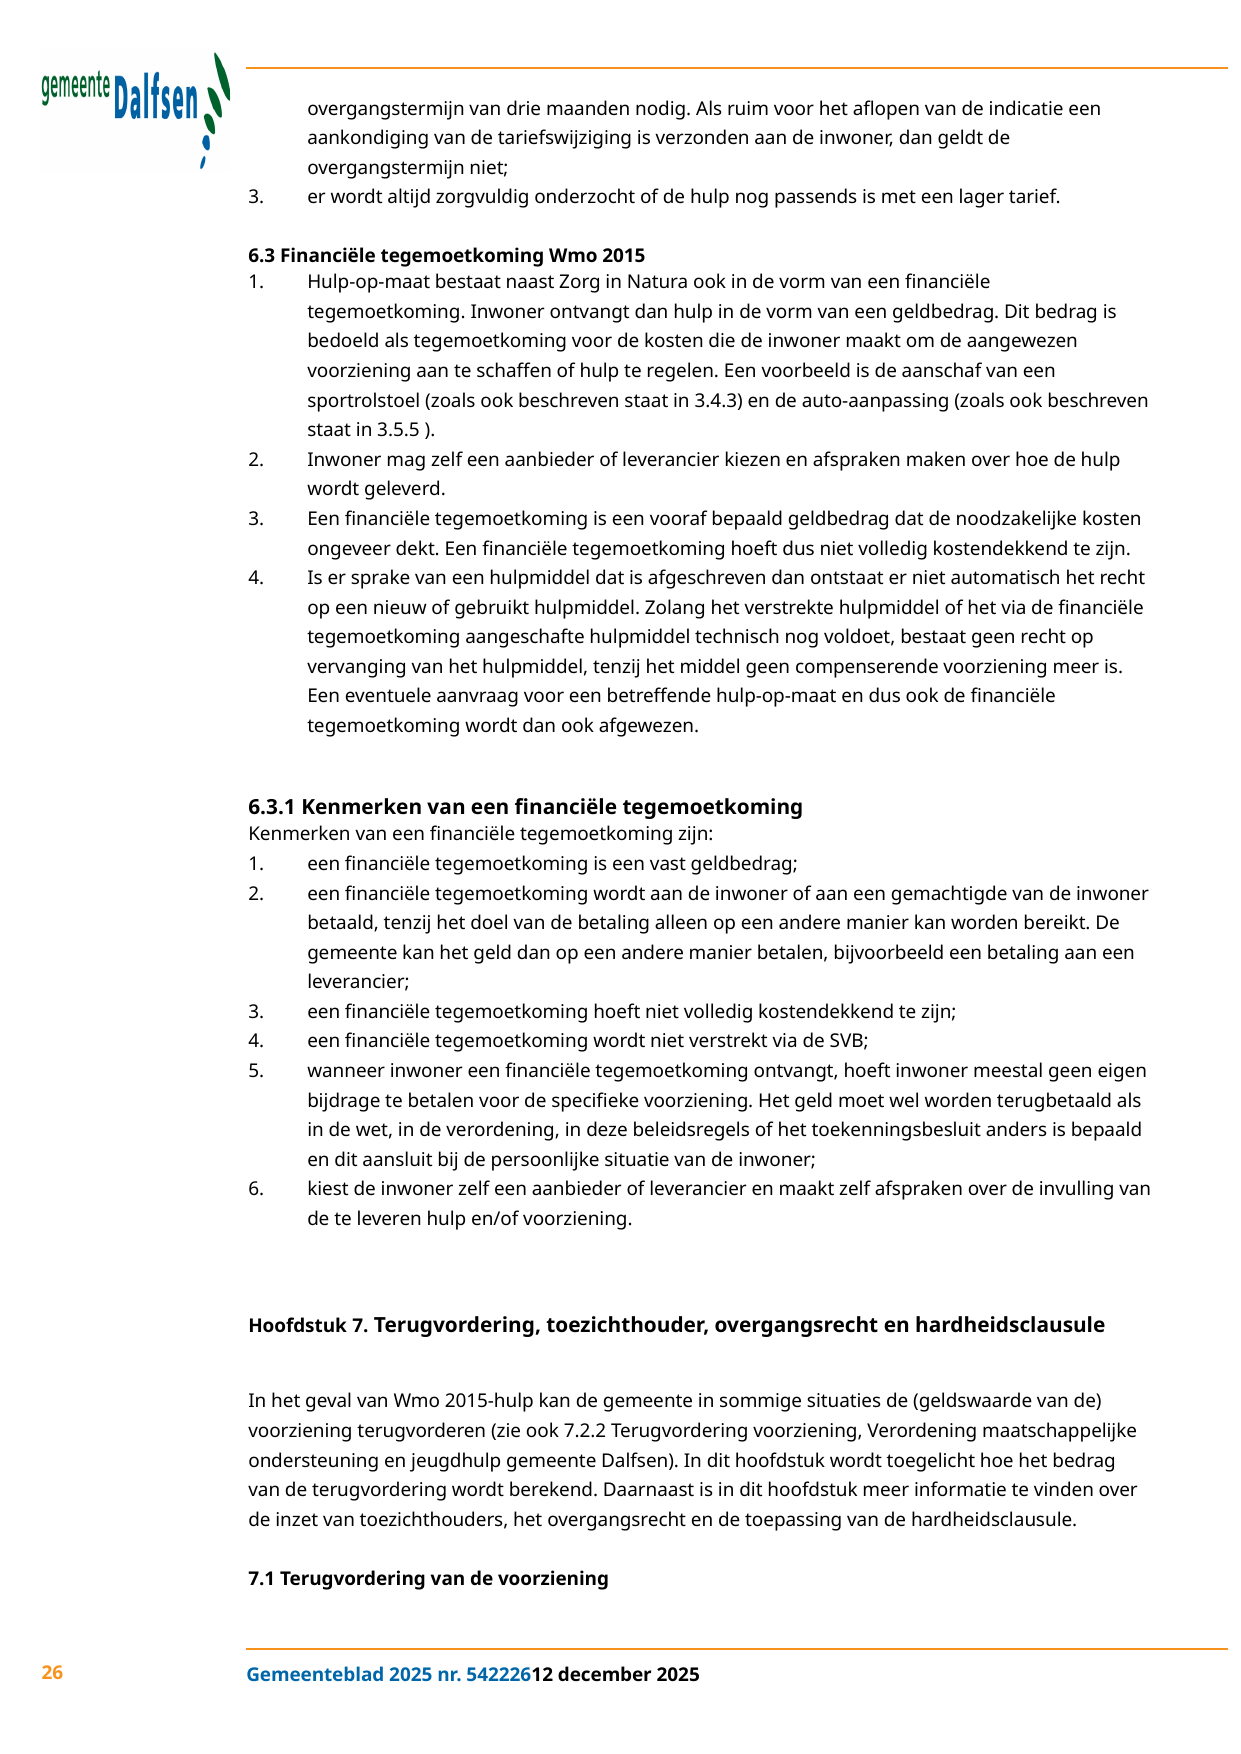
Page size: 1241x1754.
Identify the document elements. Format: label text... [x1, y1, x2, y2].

list een financiële tegemoetkoming is een vast geldbedrag; [248, 850, 1152, 876]
list overgangstermijn van drie maanden nodig. Als ruim voor het aflopen van de indicatie een aankondiging van de tariefswijziging is verzonden aan de inwoner, dan geldt de overgangstermijn niet; [248, 95, 1152, 180]
list een financiële tegemoetkoming wordt aan de inwoner of aan een gemachtigde van de inwoner betaald, tenzij het doel van de betaling alleen op een andere manier kan worden bereikt. De gemeente kan het geld dan op een andere manier betalen, bijvoorbeeld een betaling aan een leverancier; [248, 880, 1152, 994]
text 6.3.1 Kenmerken van een financiële tegemoetkoming [248, 792, 1152, 821]
list een financiële tegemoetkoming wordt niet verstrekt via de SVB; [248, 1028, 1152, 1053]
list er wordt altijd zorgvuldig onderzocht of de hulp nog passends is met een lager tarief. [248, 183, 1152, 209]
list Een financiële tegemoetkoming is een vooraf bepaald geldbedrag dat de noodzakelijke kosten ongeveer dekt. Een financiële tegemoetkoming hoeft dus niet volledig kostendekkend te zijn. [248, 505, 1152, 560]
text Hoofdstuk 7. Terugvordering, toezichthouder, overgangsrecht en hardheidsclausule [248, 1310, 1152, 1338]
picture [41, 47, 231, 172]
text 7.1 Terugvordering van de voorziening [248, 1565, 1152, 1591]
list Inwoner mag zelf een aanbieder of leverancier kiezen en afspraken maken over hoe de hulp wordt geleverd. [248, 446, 1152, 501]
list wanneer inwoner een financiële tegemoetkoming ontvangt, hoeft inwoner meestal geen eigen bijdrage te betalen voor de specifieke voorziening. Het geld moet wel worden terugbetaald als in de wet, in de verordening, in deze beleidsregels of het toekenningsbesluit anders is bepaald en dit aansluit bij de persoonlijke situatie van de inwoner; [248, 1057, 1152, 1172]
list kiest de inwoner zelf een aanbieder of leverancier en maakt zelf afspraken over de invulling van de te leveren hulp en/of voorziening. [248, 1176, 1152, 1231]
list Hulp-op-maat bestaat naast Zorg in Natura ook in de vorm van een financiële tegemoetkoming. Inwoner ontvangt dan hulp in de vorm van een geldbedrag. Dit bedrag is bedoeld als tegemoetkoming voor de kosten die de inwoner maakt om de aangewezen voorziening aan te schaffen of hulp te regelen. Een voorbeeld is de aanschaf van een sportrolstoel (zoals ook beschreven staat in 3.4.3) en de auto-aanpassing (zoals ook beschreven staat in 3.5.5 ). [248, 268, 1152, 442]
list een financiële tegemoetkoming hoeft niet volledig kostendekkend te zijn; [248, 998, 1152, 1024]
text 6.3 Financiële tegemoetkoming Wmo 2015 [248, 243, 1152, 268]
text Kenmerken van een financiële tegemoetkoming zijn: [248, 821, 1152, 846]
text In het geval van Wmo 2015-hulp kan de gemeente in sommige situaties de (geldswaarde van de) voorziening terugvorderen (zie ook 7.2.2 Terugvordering voorziening, Verordening maatschappelijke ondersteuning en jeugdhulp gemeente Dalfsen). In dit hoofdstuk wordt toegelicht hoe het bedrag van de terugvordering wordt berekend. Daarnaast is in dit hoofdstuk meer informatie te vinden over de inzet van toezichthouders, het overgangsrecht en de toepassing van de hardheidsclausule. [248, 1388, 1152, 1532]
list Is er sprake van een hulpmiddel dat is afgeschreven dan ontstaat er niet automatisch het recht op een nieuw of gebruikt hulpmiddel. Zolang het verstrekte hulpmiddel of het via de financiële tegemoetkoming aangeschafte hulpmiddel technisch nog voldoet, bestaat geen recht op vervanging van het hulpmiddel, tenzij het middel geen compenserende voorziening meer is. Een eventuele aanvraag voor een betreffende hulp-op-maat en dus ook de financiële tegemoetkoming wordt dan ook afgewezen. [248, 564, 1152, 738]
